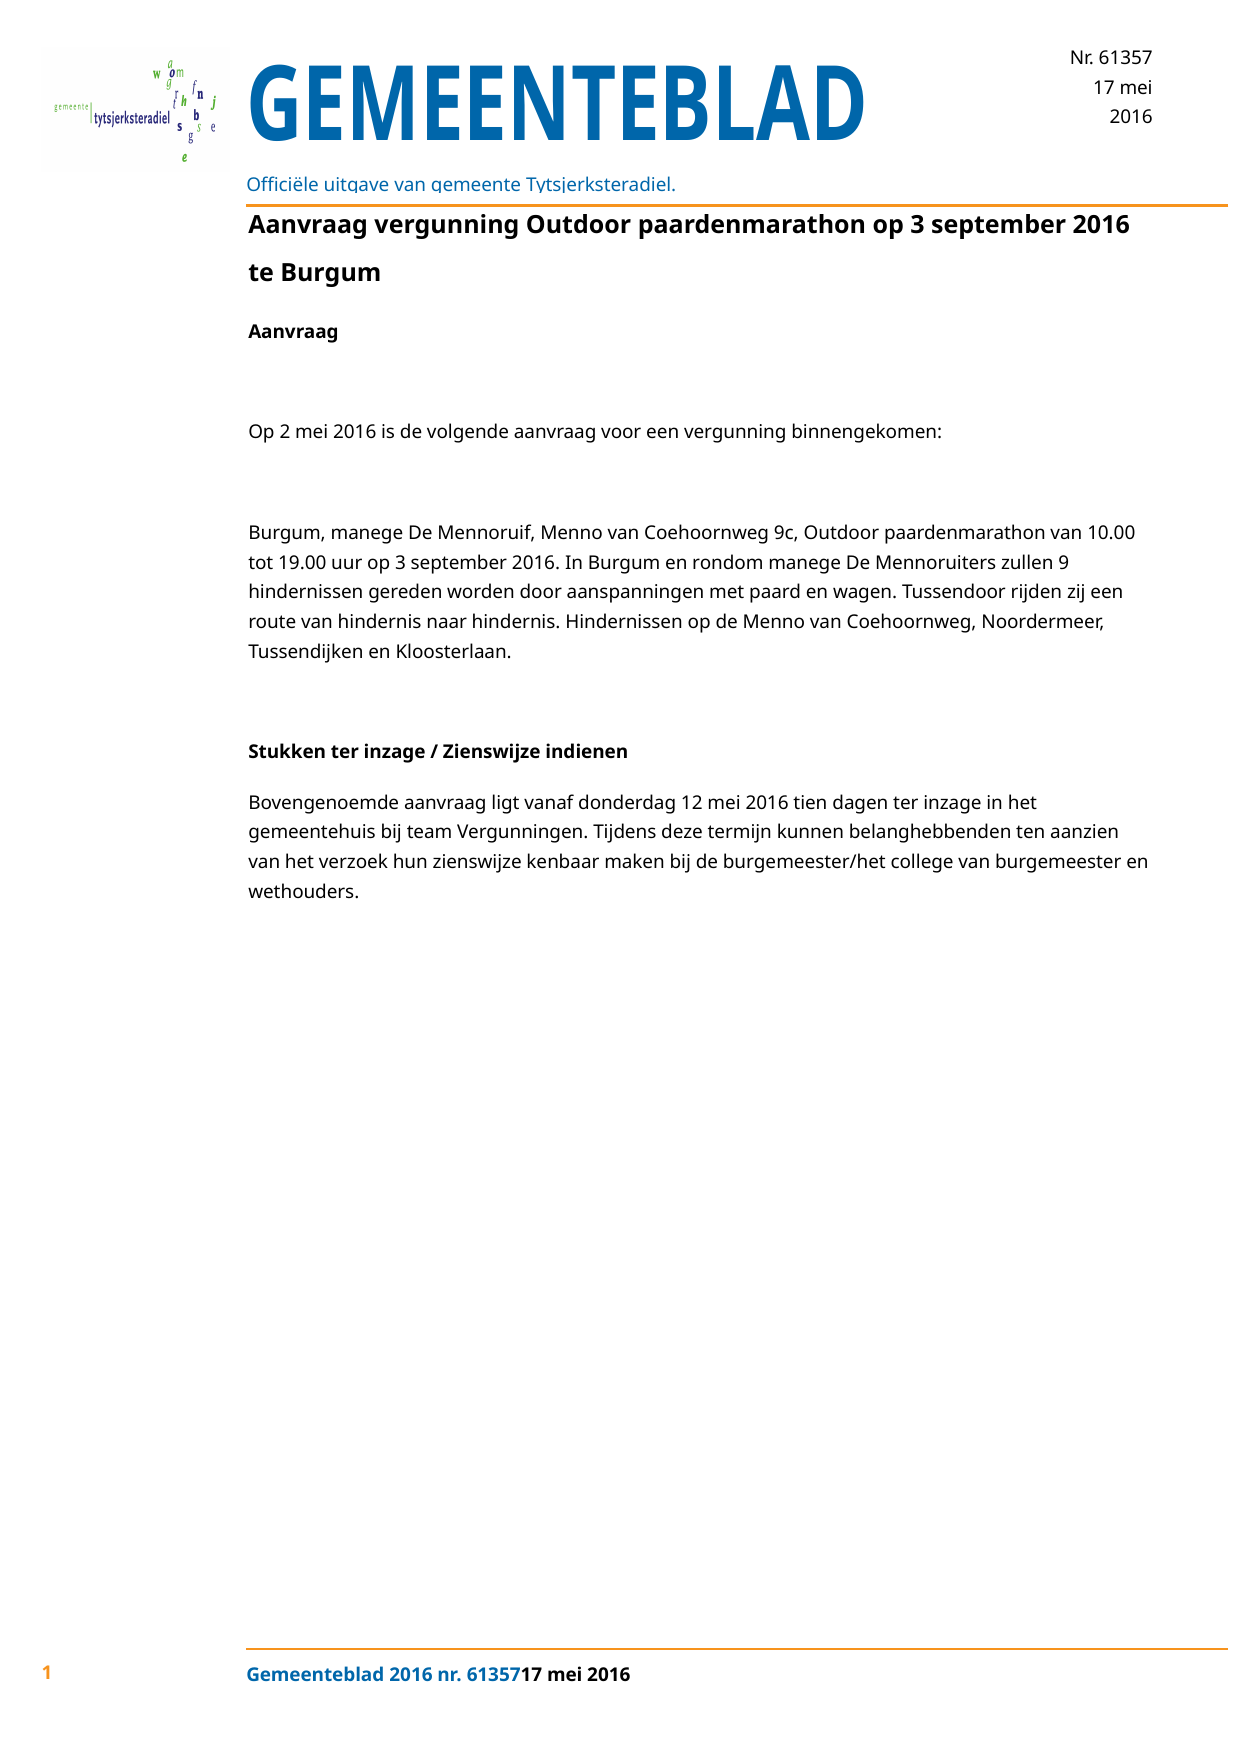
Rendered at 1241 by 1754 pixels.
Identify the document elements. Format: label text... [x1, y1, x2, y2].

text Stukken ter inzage / Zienswijze indienen [248, 739, 1152, 764]
text Op 2 mei 2016 is de volgende aanvraag voor een vergunning binnengekomen: [248, 419, 1152, 444]
text Burgum, manege De Mennoruif, Menno van Coehoornweg 9c, Outdoor paardenmarathon van 10.00 tot 19.00 uur op 3 september 2016. In Burgum en rondom manege De Mennoruiters zullen 9 hindernissen gereden worden door aanspanningen met paard en wagen. Tussendoor rijden zij een route van hindernis naar hindernis. Hindernissen op de Menno van Coehoornweg, Noordermeer, Tussendijken en Kloosterlaan. [248, 519, 1152, 664]
text Aanvraag vergunning Outdoor paardenmarathon op 3 september 2016 te Burgum [248, 207, 1152, 288]
picture [41, 47, 231, 172]
text Aanvraag [248, 318, 1152, 344]
text Bovengenoemde aanvraag ligt vanaf donderdag 12 mei 2016 tien dagen ter inzage in het gemeentehuis bij team Vergunningen. Tijdens deze termijn kunnen belanghebbenden ten aanzien van het verzoek hun zienswijze kenbaar maken bij de burge­meester/het college van burgemeester en wethouders. [248, 789, 1152, 904]
